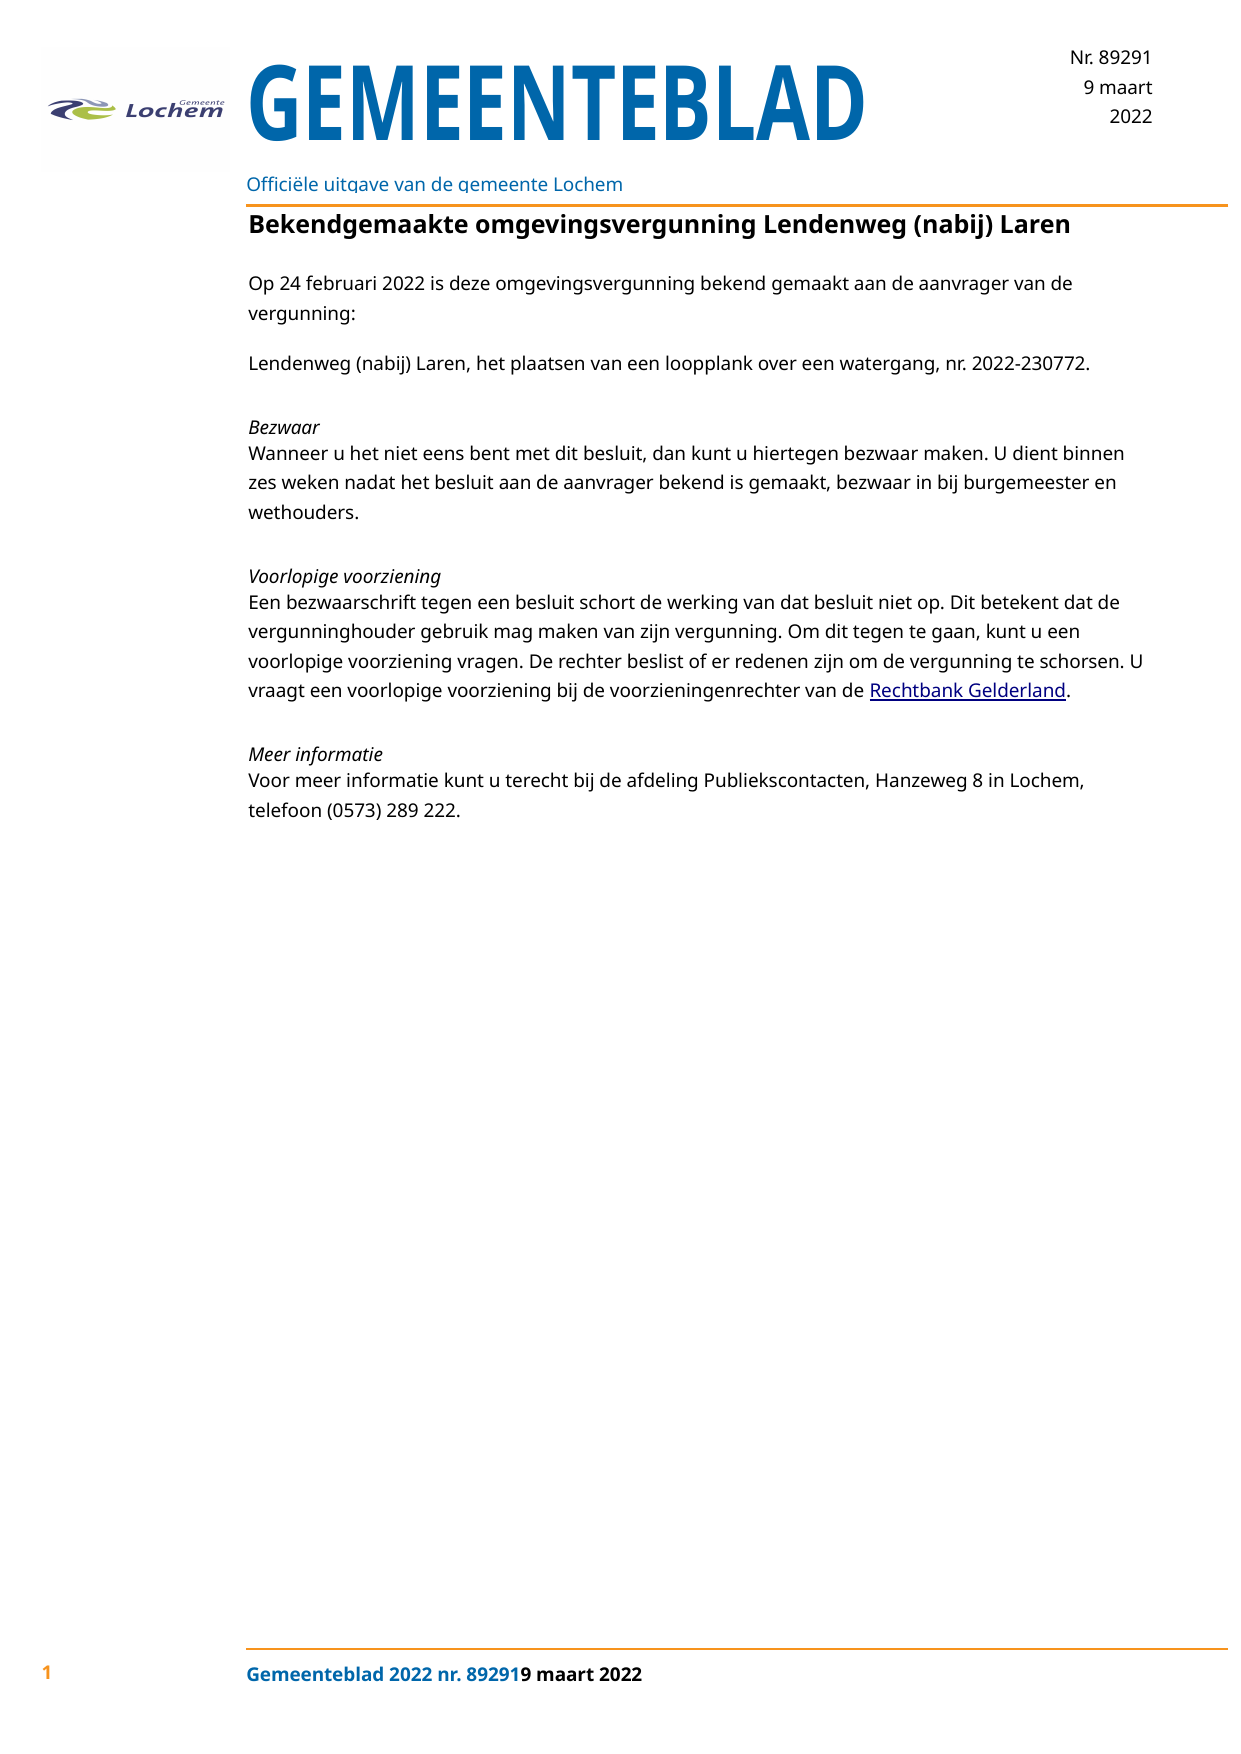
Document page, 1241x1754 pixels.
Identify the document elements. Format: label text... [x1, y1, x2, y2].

text Bezwaar [248, 414, 1152, 440]
text Bekendgemaakte omgevingsvergunning Lendenweg (nabij) Laren [248, 207, 1152, 241]
text Op 24 februari 2022 is deze omgevingsvergunning bekend gemaakt aan de aanvrager van de vergunning: [248, 270, 1152, 326]
text Voor meer informatie kunt u terecht bij de afdeling Publiekscontacten, Hanzeweg 8 in Lochem, telefoon (0573) 289 222. [248, 767, 1152, 823]
text Wanneer u het niet eens bent met dit besluit, dan kunt u hiertegen bezwaar maken. U dient binnen zes weken nadat het besluit aan de aanvrager bekend is gemaakt, bezwaar in bij burgemeester en wethouders. [248, 440, 1152, 525]
text Meer informatie [248, 742, 1152, 767]
text Voorlopige voorziening [248, 563, 1152, 589]
text Een bezwaarschrift tegen een besluit schort de werking van dat besluit niet op. Dit betekent dat de vergunninghouder gebruik mag maken van zijn vergunning. Om dit tegen te gaan, kunt u een voorlopige voorziening vragen. De rechter beslist of er redenen zijn om de vergunning te schorsen. U vraagt een voorlopige voorziening bij de voorzieningenrechter van de Rechtbank Gelderland. [248, 589, 1152, 703]
text Lendenweg (nabij) Laren, het plaatsen van een loopplank over een watergang, nr. 2022-230772. [248, 350, 1152, 376]
picture [41, 47, 231, 172]
